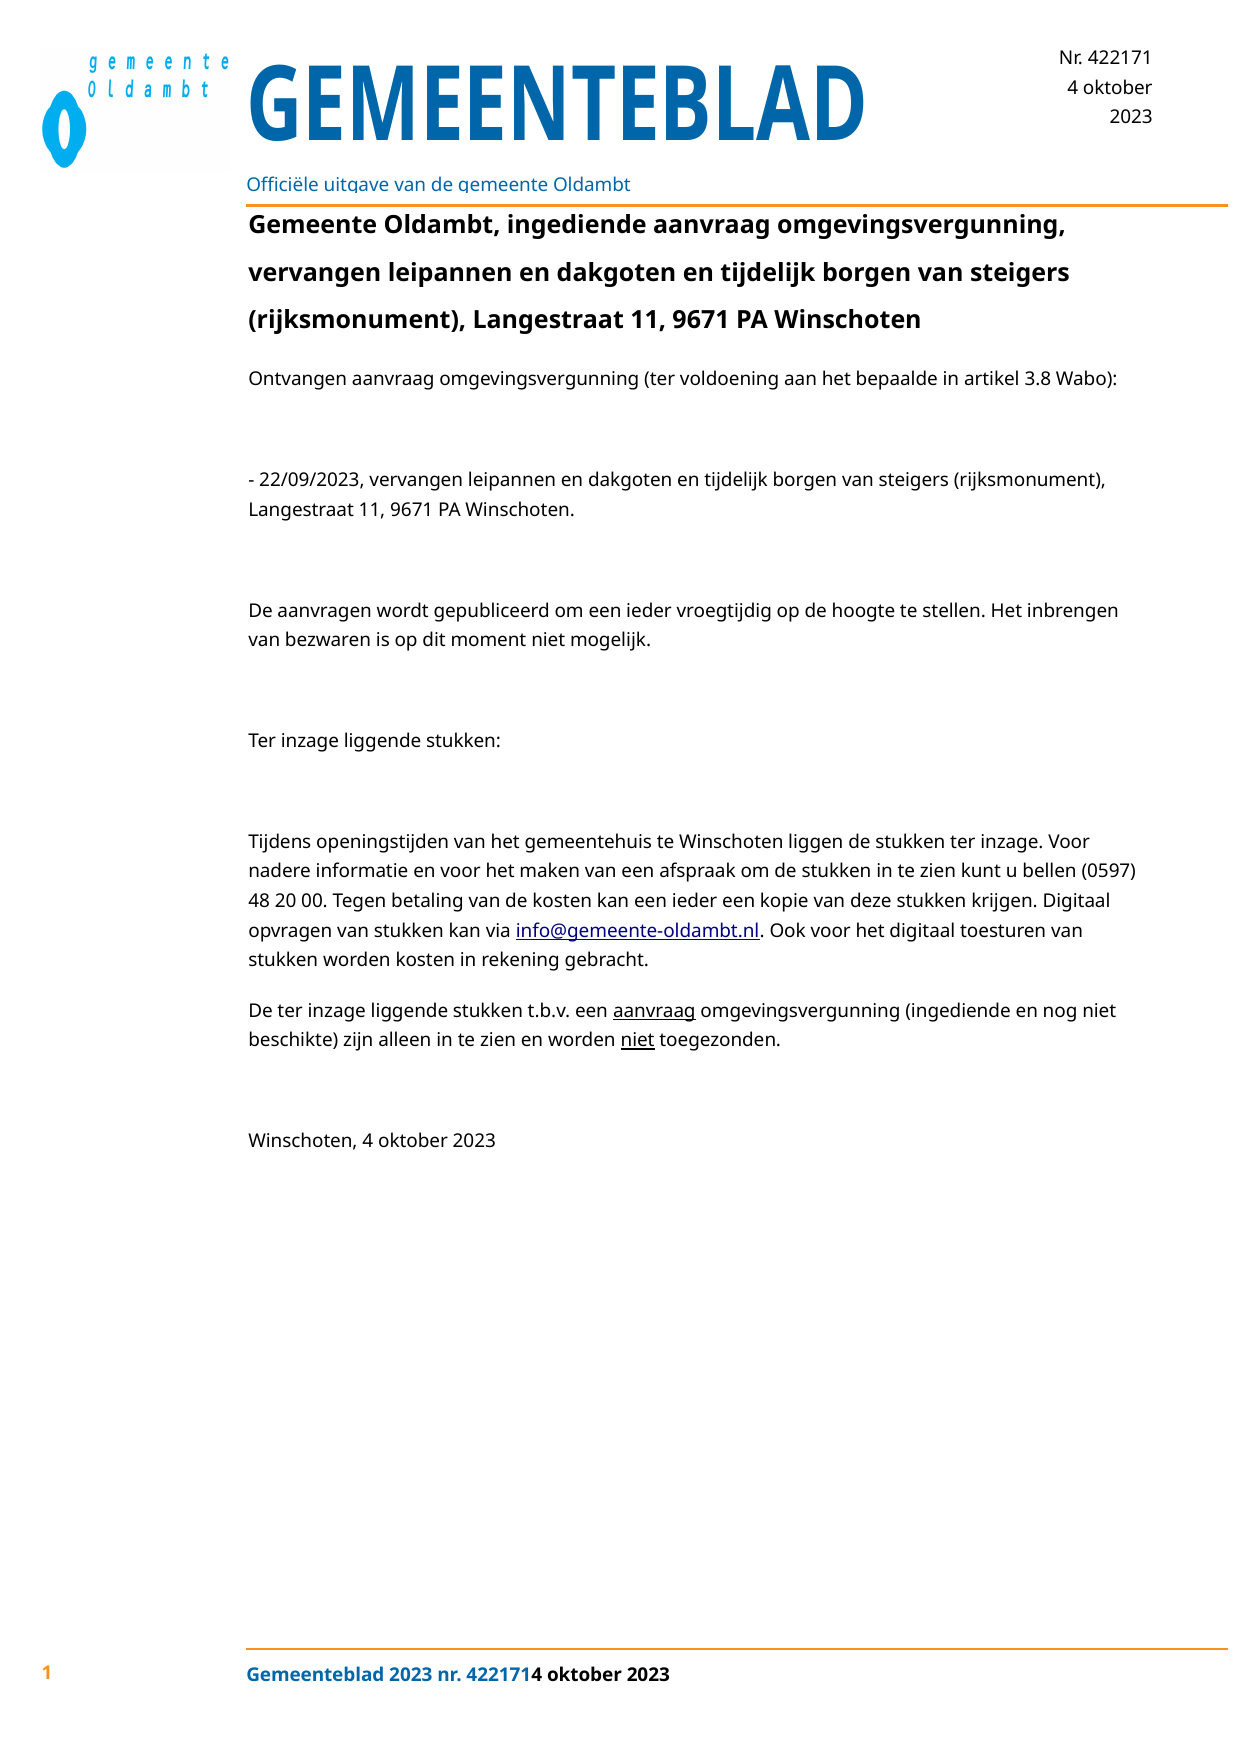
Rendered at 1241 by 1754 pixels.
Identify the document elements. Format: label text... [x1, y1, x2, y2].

text De aanvragen wordt gepubliceerd om een ieder vroegtijdig op de hoogte te stellen. Het inbrengen van bezwaren is op dit moment niet mogelijk. [248, 597, 1152, 652]
text Winschoten, 4 oktober 2023 [248, 1127, 1152, 1153]
text De ter inzage liggende stukken t.b.v. een aanvraag omgevingsvergunning (ingediende en nog niet beschikte) zijn alleen in te zien en worden niet toegezonden. [248, 997, 1152, 1052]
text Gemeente Oldambt, ingediende aanvraag omgevingsvergunning, vervangen leipannen en dakgoten en tijdelijk borgen van steigers (rijksmonument), Langestraat 11, 9671 PA Winschoten [248, 207, 1152, 336]
picture [41, 47, 231, 172]
text Ter inzage liggende stukken: [248, 727, 1152, 753]
text Tijdens openingstijden van het gemeentehuis te Winschoten liggen de stukken ter inzage. Voor nadere informatie en voor het maken van een afspraak om de stukken in te zien kunt u bellen (0597) 48 20 00. Tegen betaling van de kosten kan een ieder een kopie van deze stukken krijgen. Digitaal opvragen van stukken kan via info@gemeente-oldambt.nl. Ook voor het digitaal toesturen van stukken worden kosten in rekening gebracht. [248, 828, 1152, 972]
text Ontvangen aanvraag omgevingsvergunning (ter voldoening aan het bepaalde in artikel 3.8 Wabo): [248, 366, 1152, 391]
text - 22/09/2023, vervangen leipannen en dakgoten en tijdelijk borgen van steigers (rijksmonument), Langestraat 11, 9671 PA Winschoten. [248, 466, 1152, 522]
